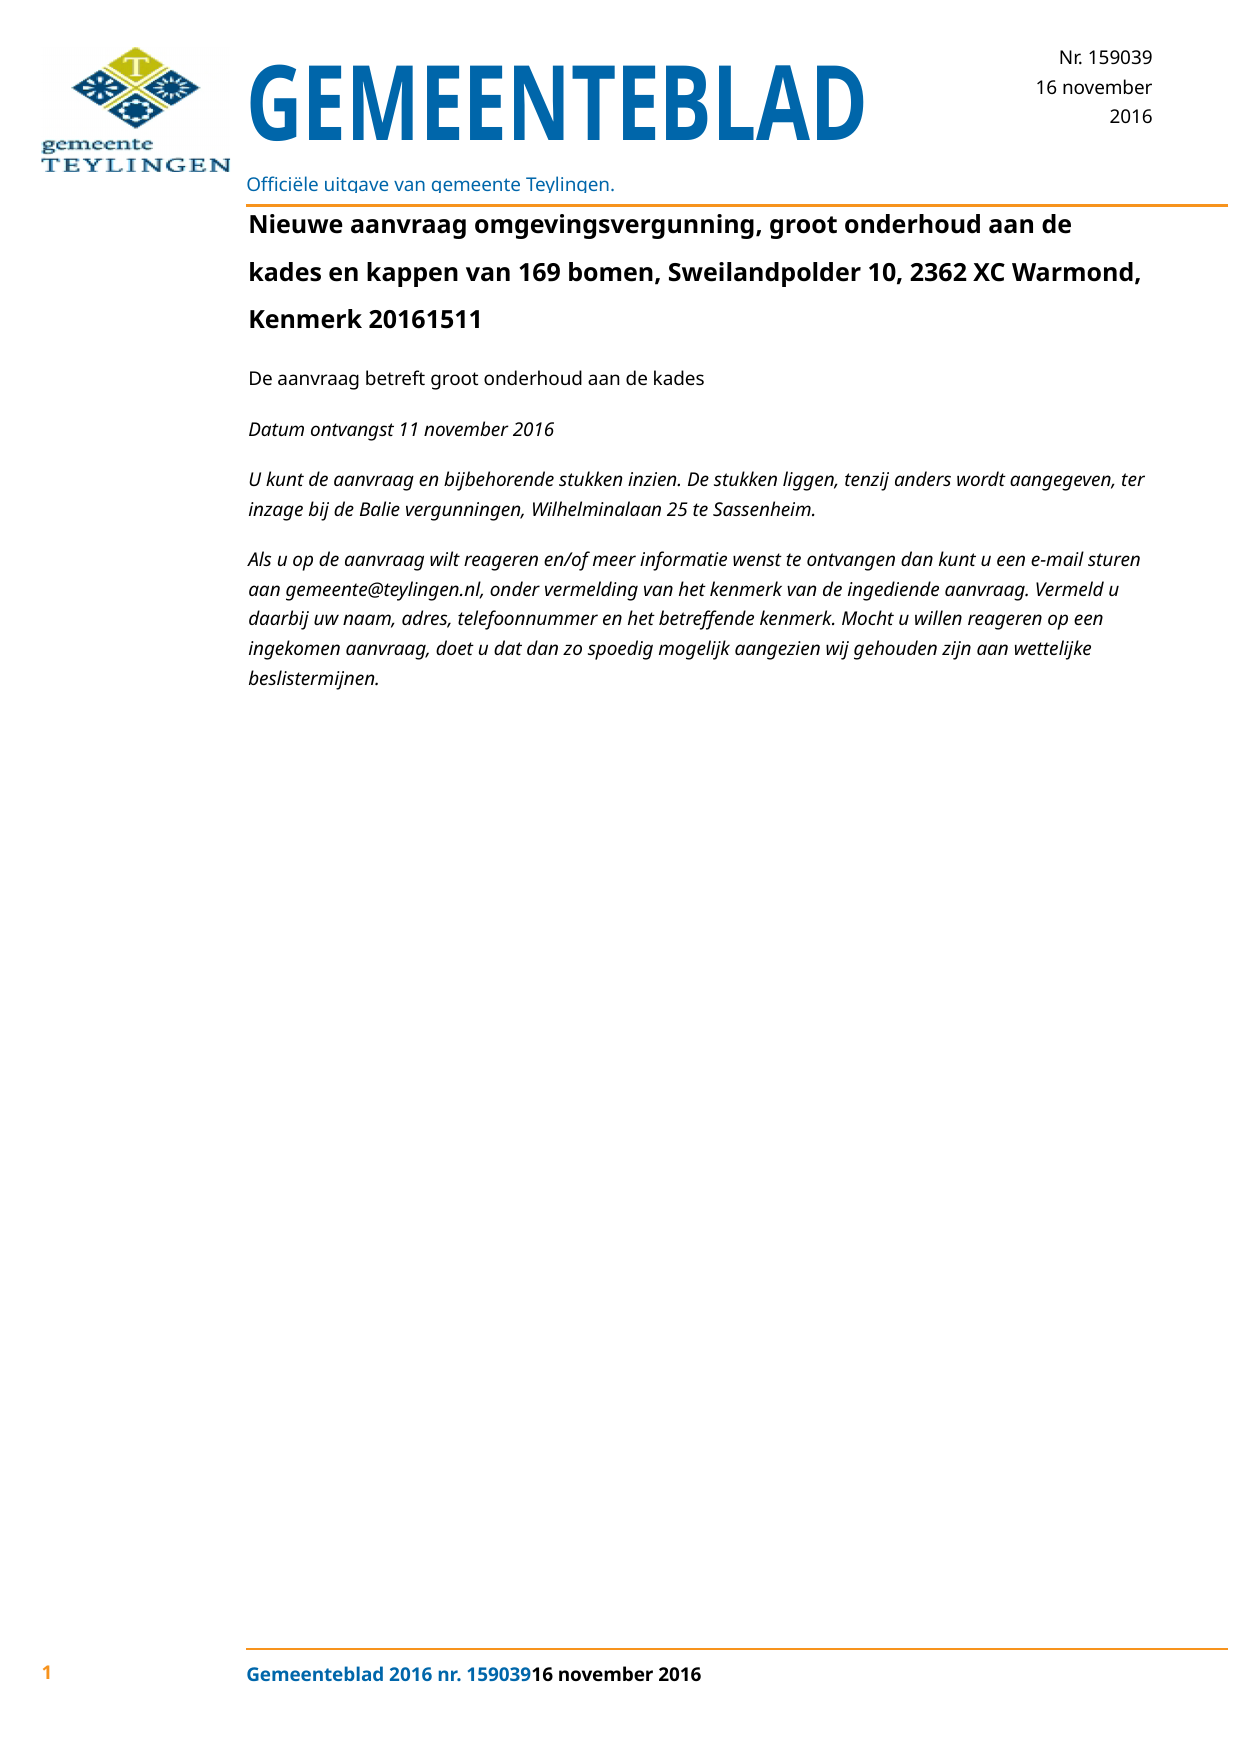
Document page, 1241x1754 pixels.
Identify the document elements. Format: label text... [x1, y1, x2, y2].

picture [41, 47, 231, 172]
text De aanvraag betreft groot onderhoud aan de kades [248, 366, 1152, 391]
text U kunt de aanvraag en bijbehorende stukken inzien. De stukken liggen, tenzij anders wordt aangegeven, ter inzage bij de Balie vergunningen, Wilhelminalaan 25 te Sassenheim. [248, 466, 1152, 522]
text Nieuwe aanvraag omgevingsvergunning, groot onderhoud aan de kades en kappen van 169 bomen, Sweilandpolder 10, 2362 XC Warmond, Kenmerk 20161511 [248, 207, 1152, 336]
text Datum ontvangst 11 november 2016 [248, 416, 1152, 442]
text Als u op de aanvraag wilt reageren en/of meer informatie wenst te ontvangen dan kunt u een e-mail sturen aan gemeente@teylingen.nl, onder vermelding van het kenmerk van de ingediende aanvraag. Vermeld u daarbij uw naam, adres, telefoonnummer en het betreffende kenmerk. Mocht u willen reageren op een ingekomen aanvraag, doet u dat dan zo spoedig mogelijk aangezien wij gehouden zijn aan wettelijke beslistermijnen. [248, 546, 1152, 690]
